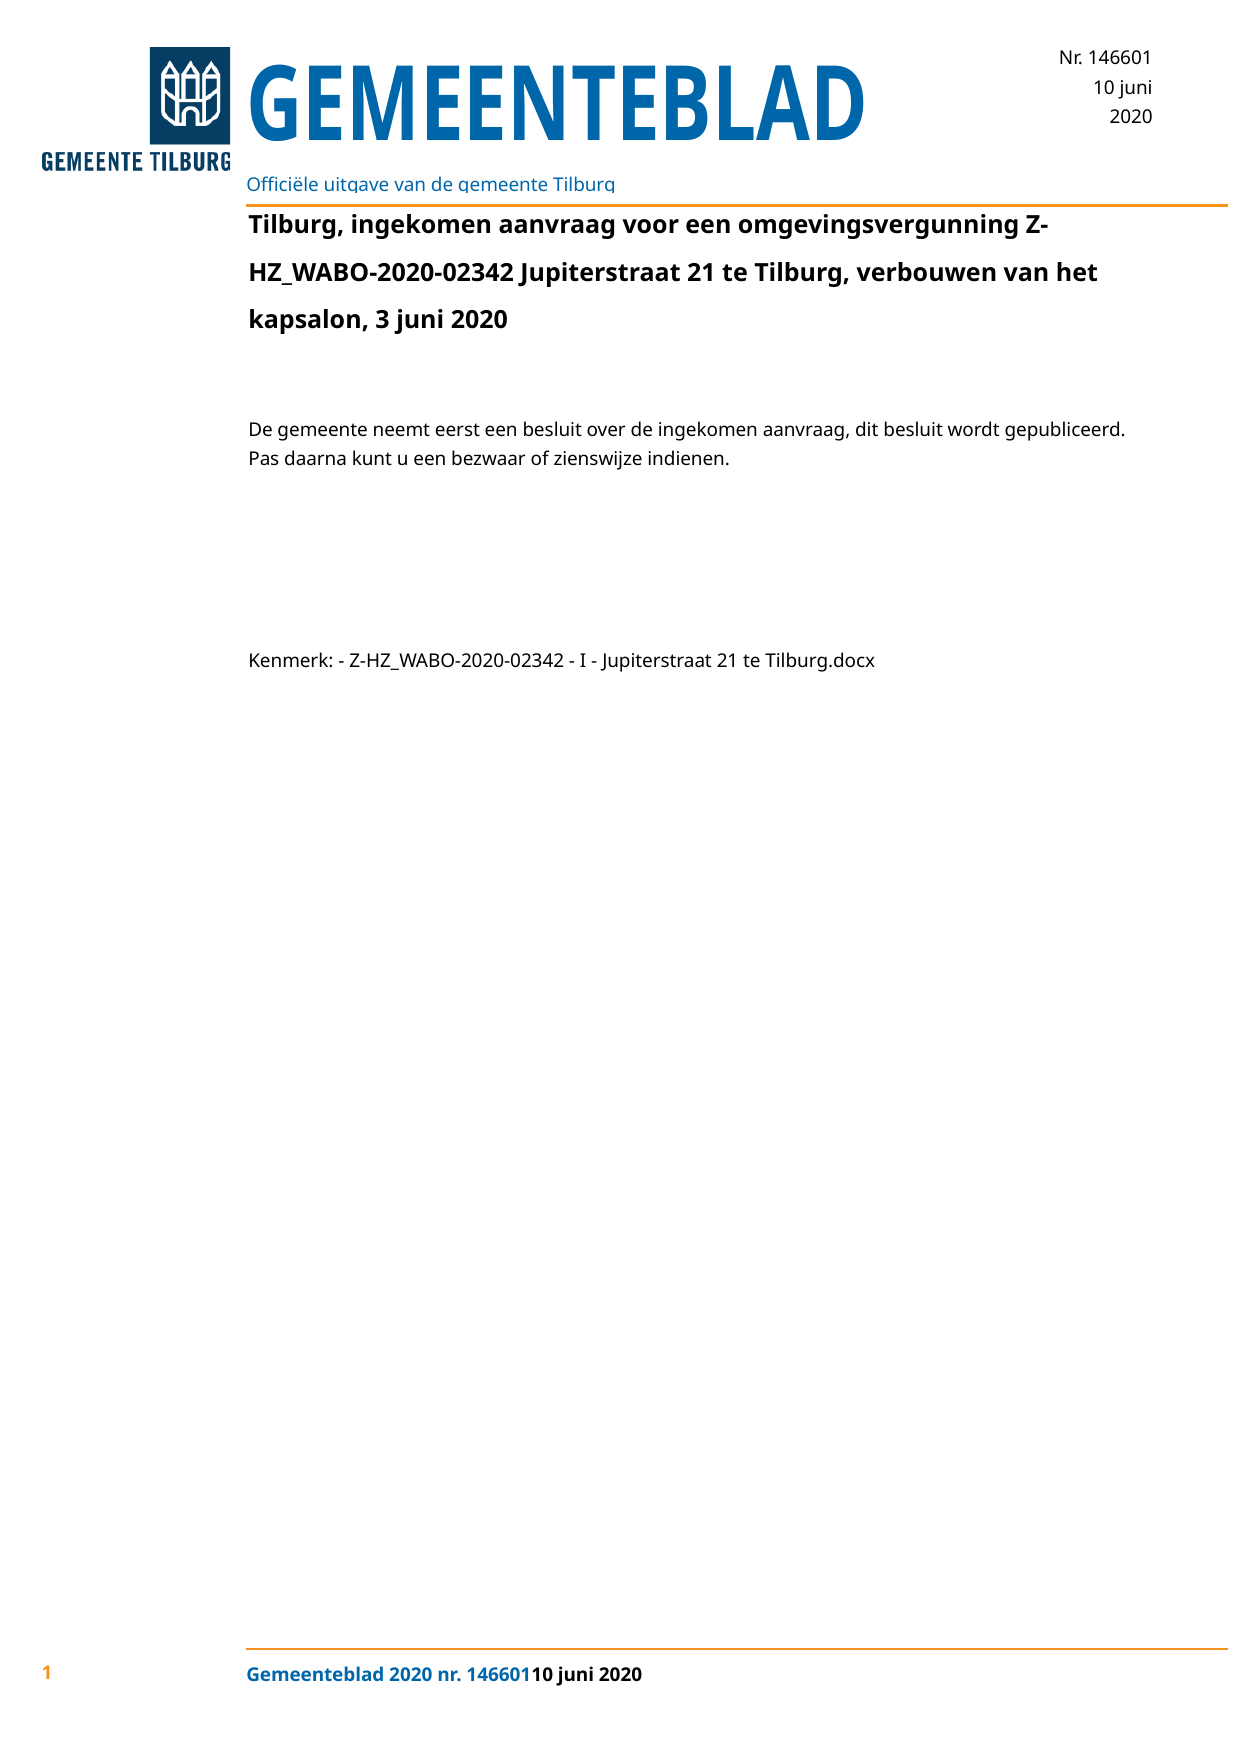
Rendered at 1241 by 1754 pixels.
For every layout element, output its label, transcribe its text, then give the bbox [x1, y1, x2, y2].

text Tilburg, ingekomen aanvraag voor een omgevingsvergunning Z-HZ_WABO-2020-02342 Jupiterstraat 21 te Tilburg, verbouwen van het kapsalon, 3 juni 2020 [248, 207, 1152, 336]
text De gemeente neemt eerst een besluit over de ingekomen aanvraag, dit besluit wordt gepubliceerd. Pas daarna kunt u een bezwaar of zienswijze indienen. [248, 416, 1152, 471]
picture [41, 47, 231, 172]
text Kenmerk: - Z-HZ_WABO-2020-02342 - I - Jupiterstraat 21 te Tilburg.docx [248, 647, 1152, 673]
